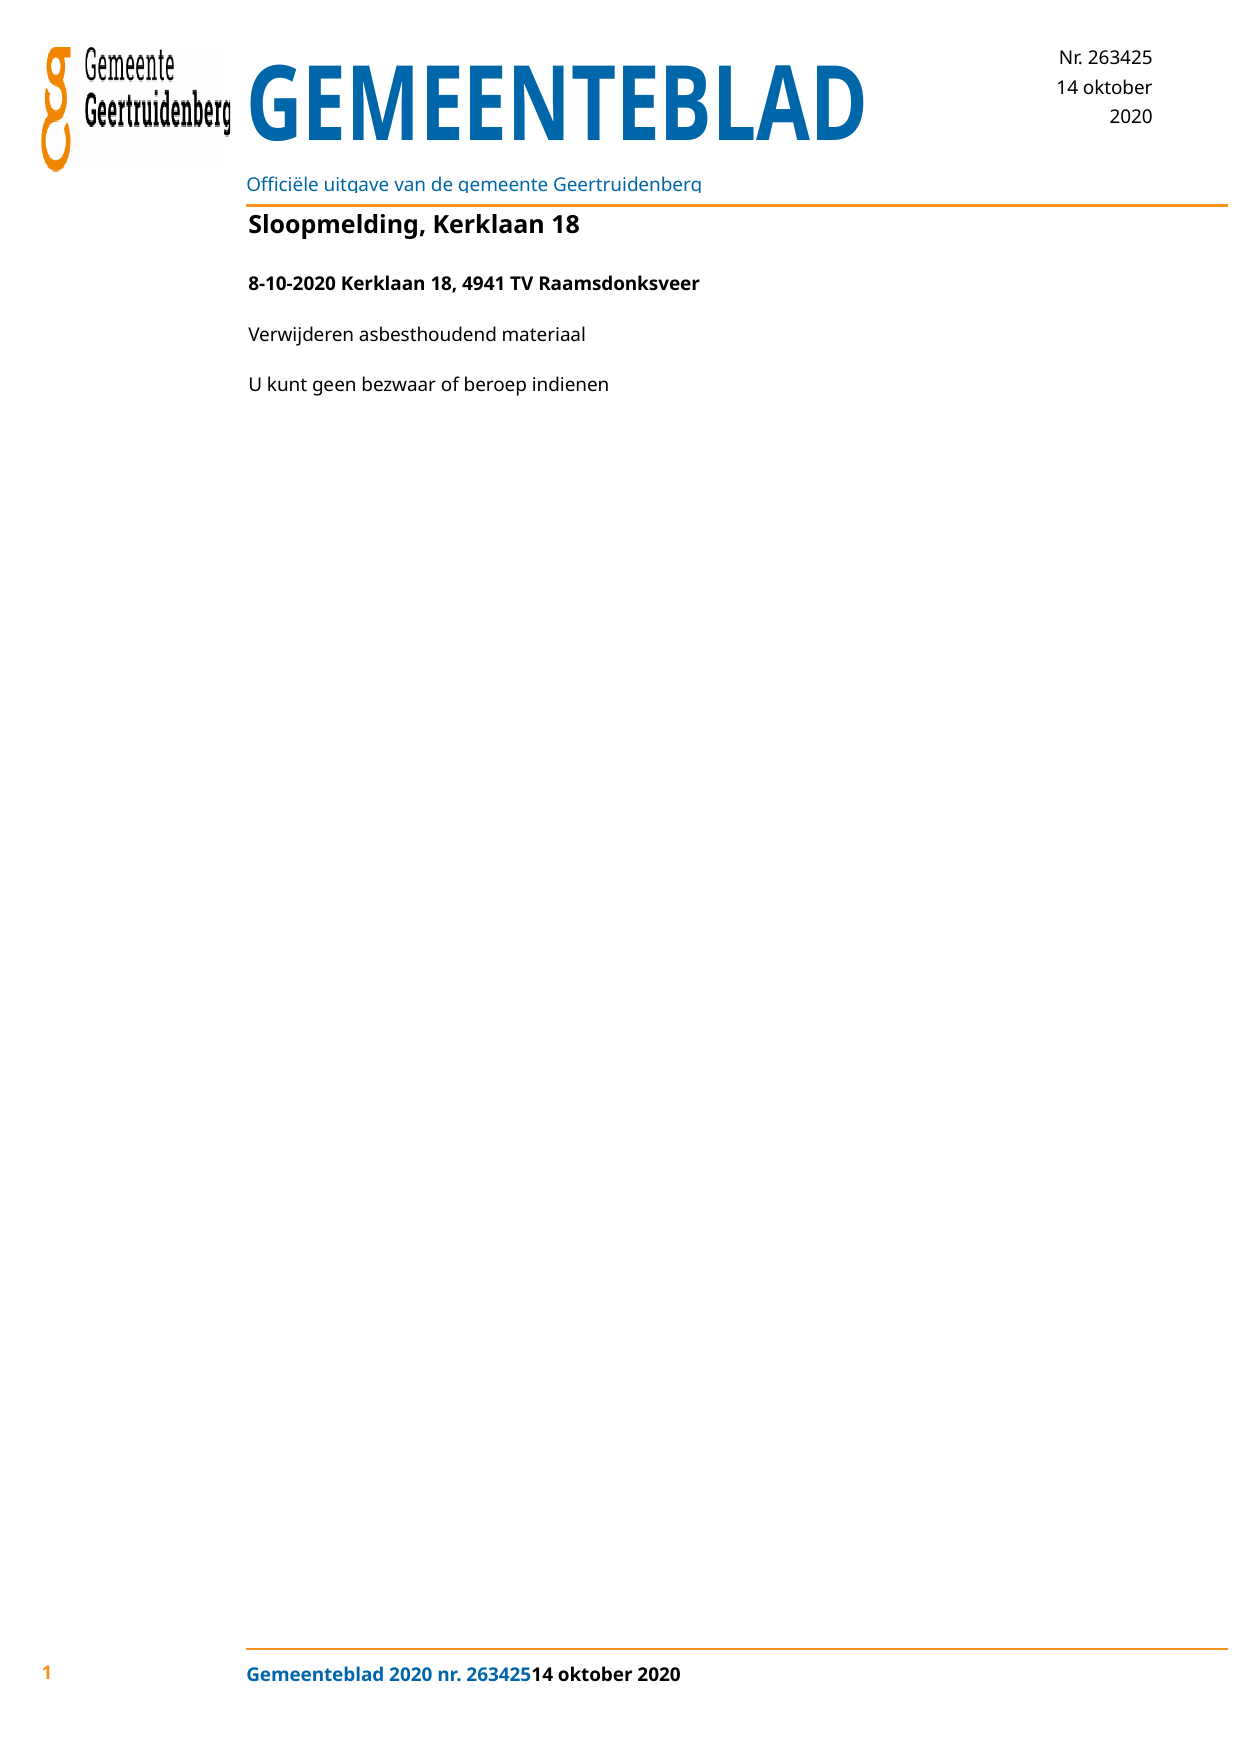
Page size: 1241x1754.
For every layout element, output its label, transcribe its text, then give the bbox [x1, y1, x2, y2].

picture [41, 47, 231, 172]
text Verwijderen asbesthoudend materiaal [248, 321, 1152, 346]
text U kunt geen bezwaar of beroep indienen [248, 371, 1152, 397]
text 8-10-2020 Kerklaan 18, 4941 TV Raamsdonksveer [248, 270, 1152, 296]
text Sloopmelding, Kerklaan 18 [248, 207, 1152, 241]
